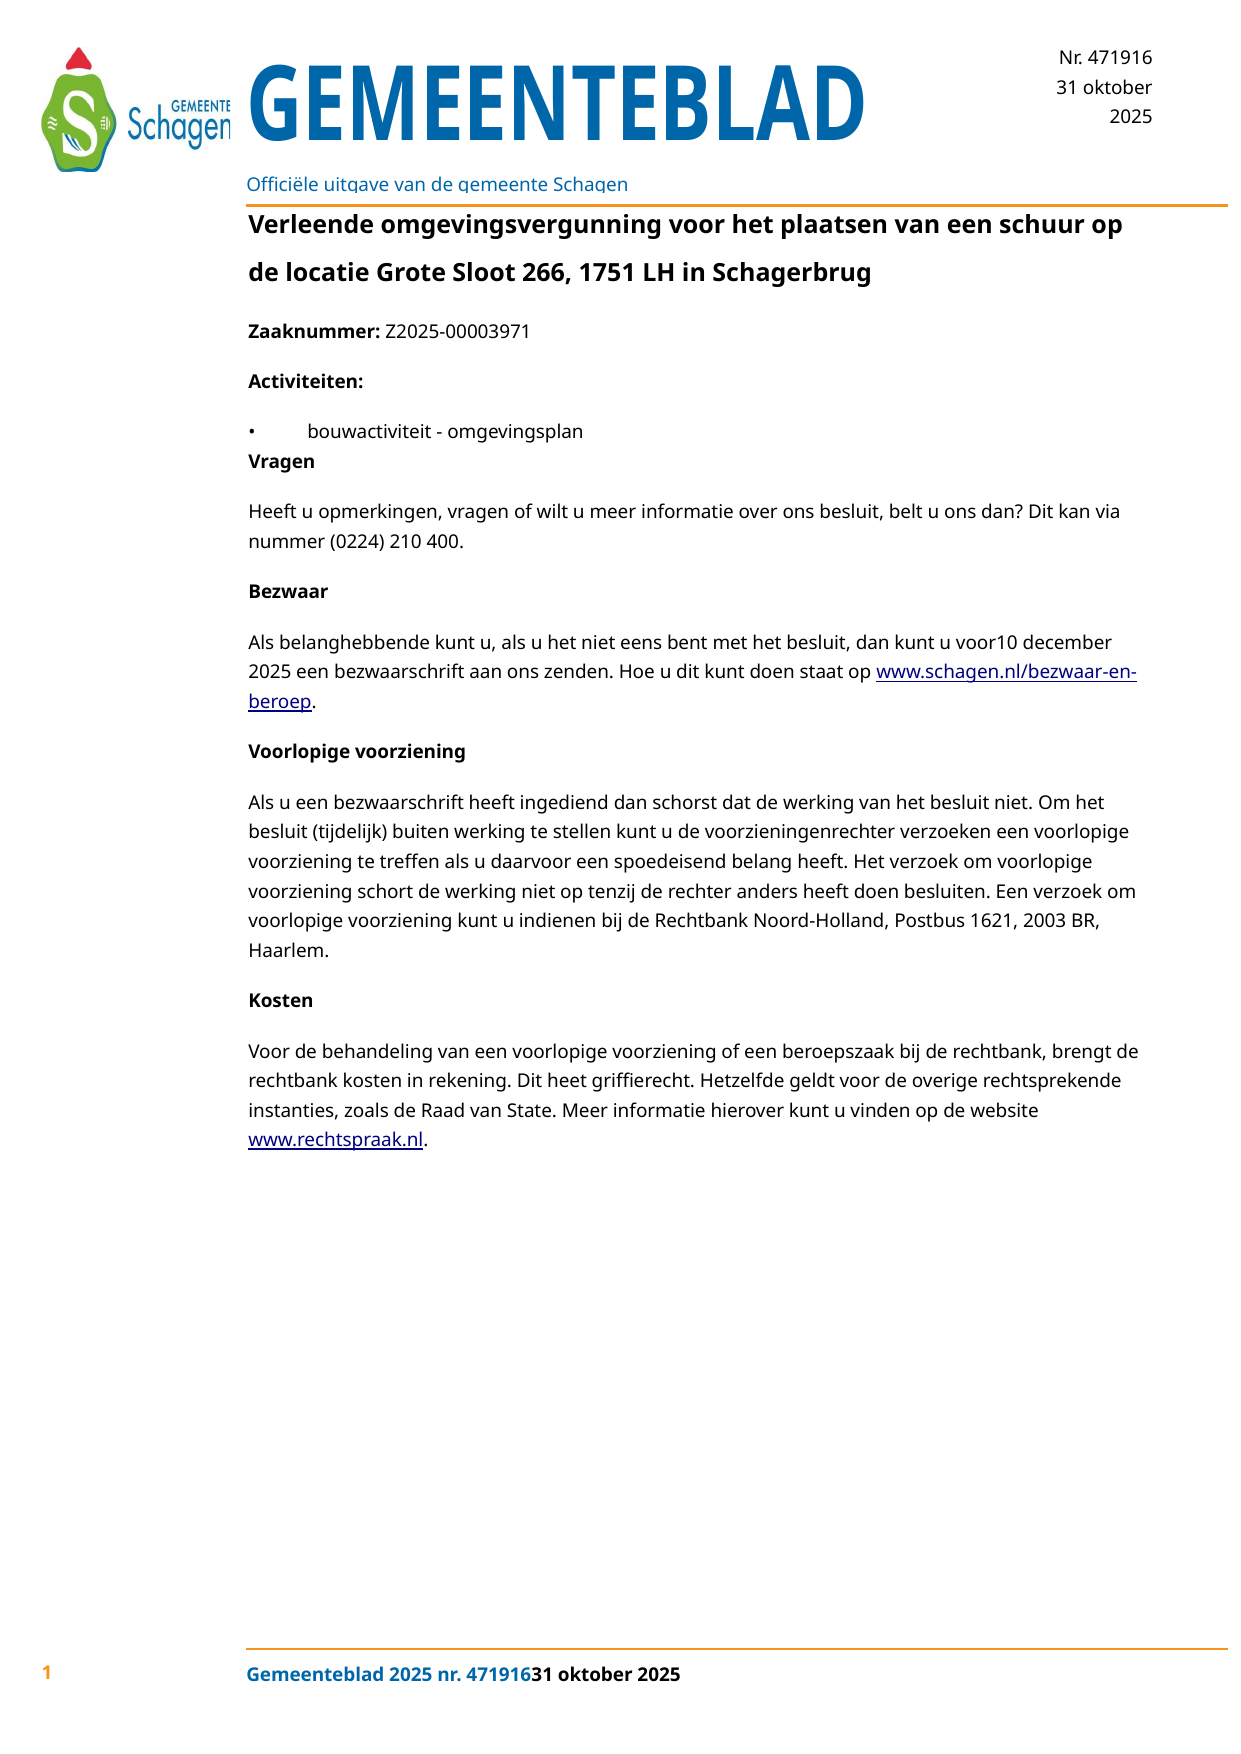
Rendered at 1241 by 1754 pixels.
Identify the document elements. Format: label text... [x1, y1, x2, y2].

text Voor de behandeling van een voorlopige voorziening of een beroepszaak bij de rechtbank, brengt de rechtbank kosten in rekening. Dit heet griffierecht. Hetzelfde geldt voor de overige rechtsprekende instanties, zoals de Raad van State. Meer informatie hierover kunt u vinden op de website www.rechtspraak.nl. [248, 1038, 1152, 1152]
text Bezwaar [248, 579, 1152, 604]
text Vragen [248, 448, 1152, 474]
text Als u een bezwaarschrift heeft ingediend dan schorst dat de werking van het besluit niet. Om het besluit (tijdelijk) buiten werking te stellen kunt u de voorzieningenrechter verzoeken een voorlopige voorziening te treffen als u daarvoor een spoedeisend belang heeft. Het verzoek om voorlopige voorziening schort de werking niet op tenzij de rechter anders heeft doen besluiten. Een verzoek om voorlopige voorziening kunt u indienen bij de Rechtbank Noord-Holland, Postbus 1621, 2003 BR, Haarlem. [248, 789, 1152, 963]
picture [41, 47, 231, 172]
text Als belanghebbende kunt u, als u het niet eens bent met het besluit, dan kunt u voor10 december 2025 een bezwaarschrift aan ons zenden. Hoe u dit kunt doen staat op www.schagen.nl/bezwaar-en-beroep. [248, 629, 1152, 714]
text Voorlopige voorziening [248, 739, 1152, 764]
text Verleende omgevingsvergunning voor het plaatsen van een schuur op de locatie Grote Sloot 266, 1751 LH in Schagerbrug [248, 207, 1152, 288]
text Activiteiten: [248, 368, 1152, 394]
list bouwactiviteit - omgevingsplan [248, 419, 1152, 444]
text Zaaknummer: Z2025-00003971 [248, 318, 1152, 344]
text Kosten [248, 987, 1152, 1013]
text Heeft u opmerkingen, vragen of wilt u meer informatie over ons besluit, belt u ons dan? Dit kan via nummer (0224) 210 400. [248, 499, 1152, 554]
